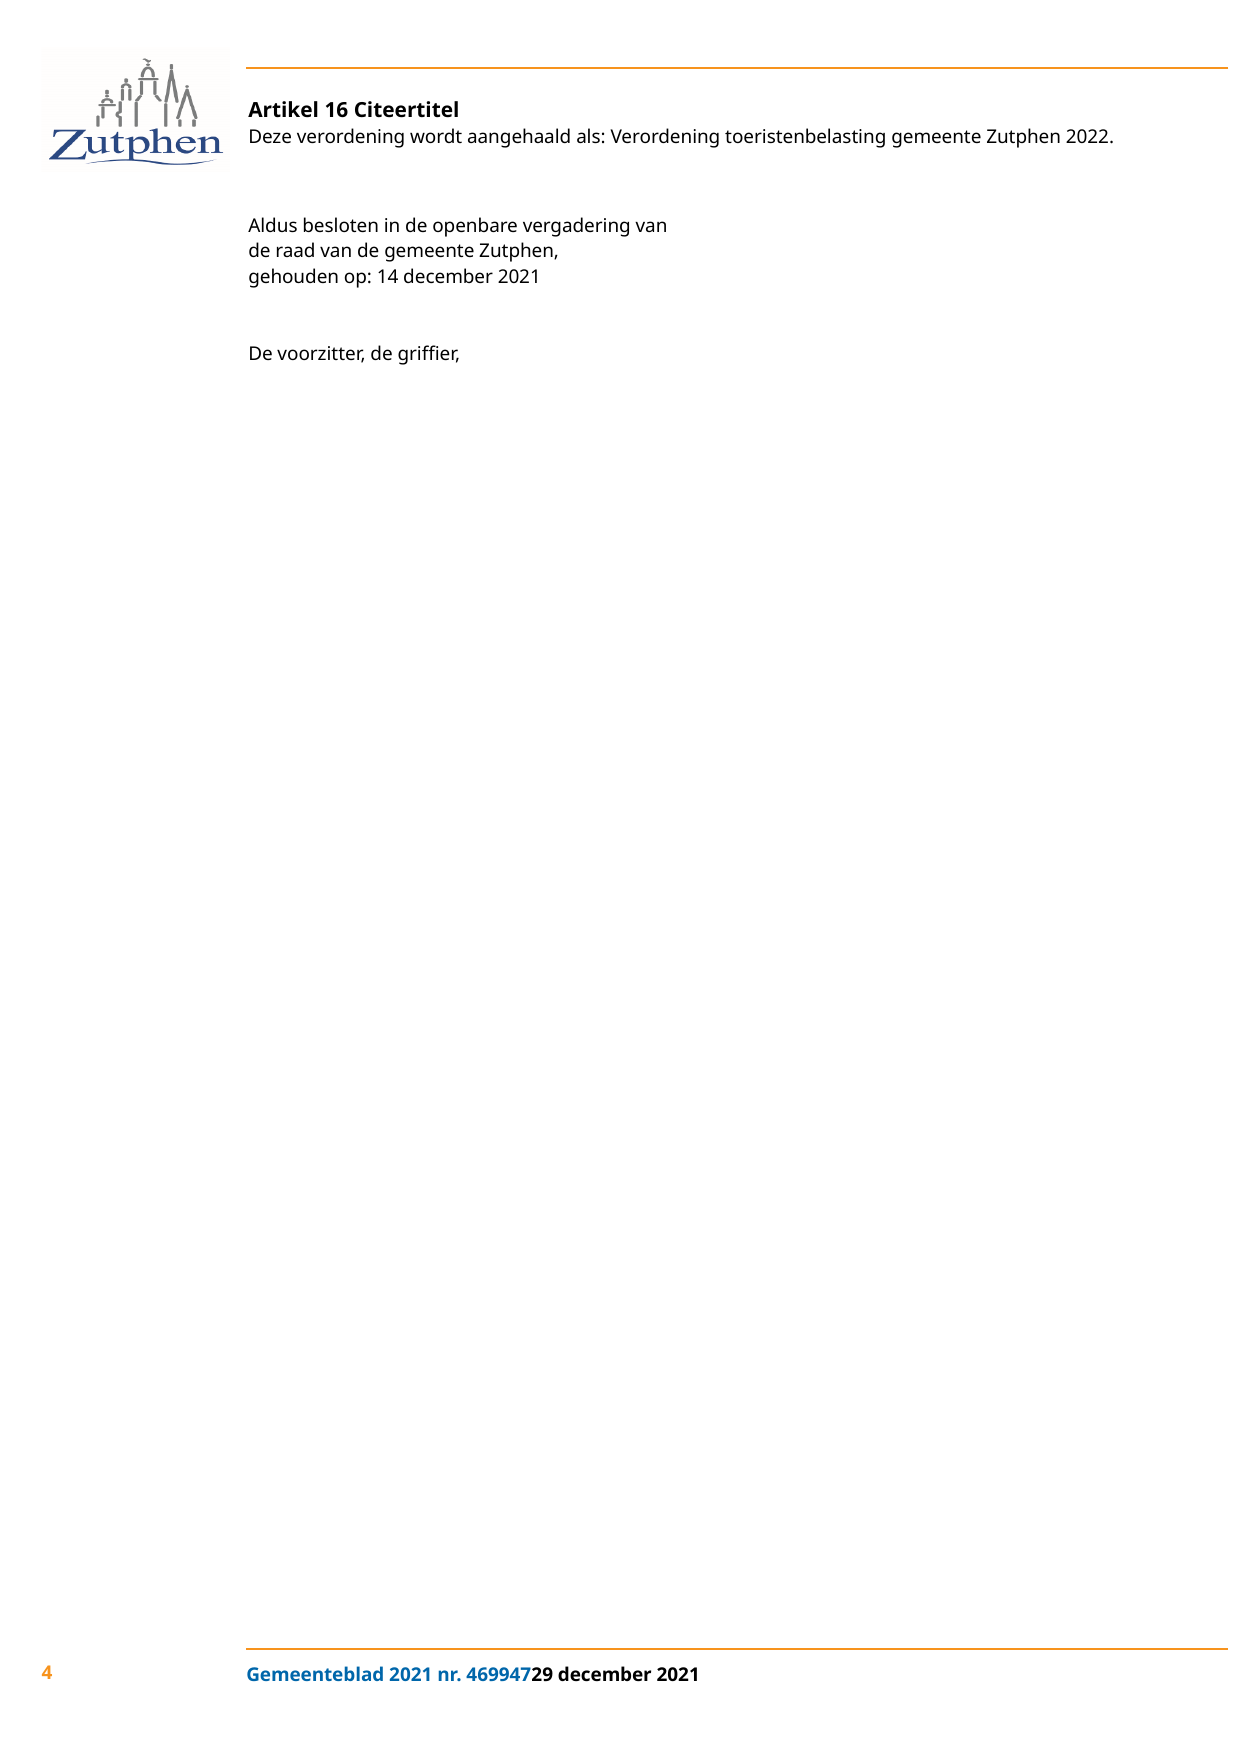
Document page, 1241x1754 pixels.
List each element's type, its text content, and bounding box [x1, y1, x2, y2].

text De voorzitter, de griffier, [248, 341, 1152, 366]
picture [41, 47, 231, 172]
text Aldus besloten in de openbare vergadering van [248, 212, 1152, 238]
text gehouden op: 14 december 2021 [248, 263, 1152, 289]
text de raad van de gemeente Zutphen, [248, 238, 1152, 263]
text Artikel 16 Citeertitel [248, 95, 1152, 123]
text Deze verordening wordt aangehaald als: Verordening toeristenbelasting gemeente Zutphen 2022. [248, 123, 1152, 149]
